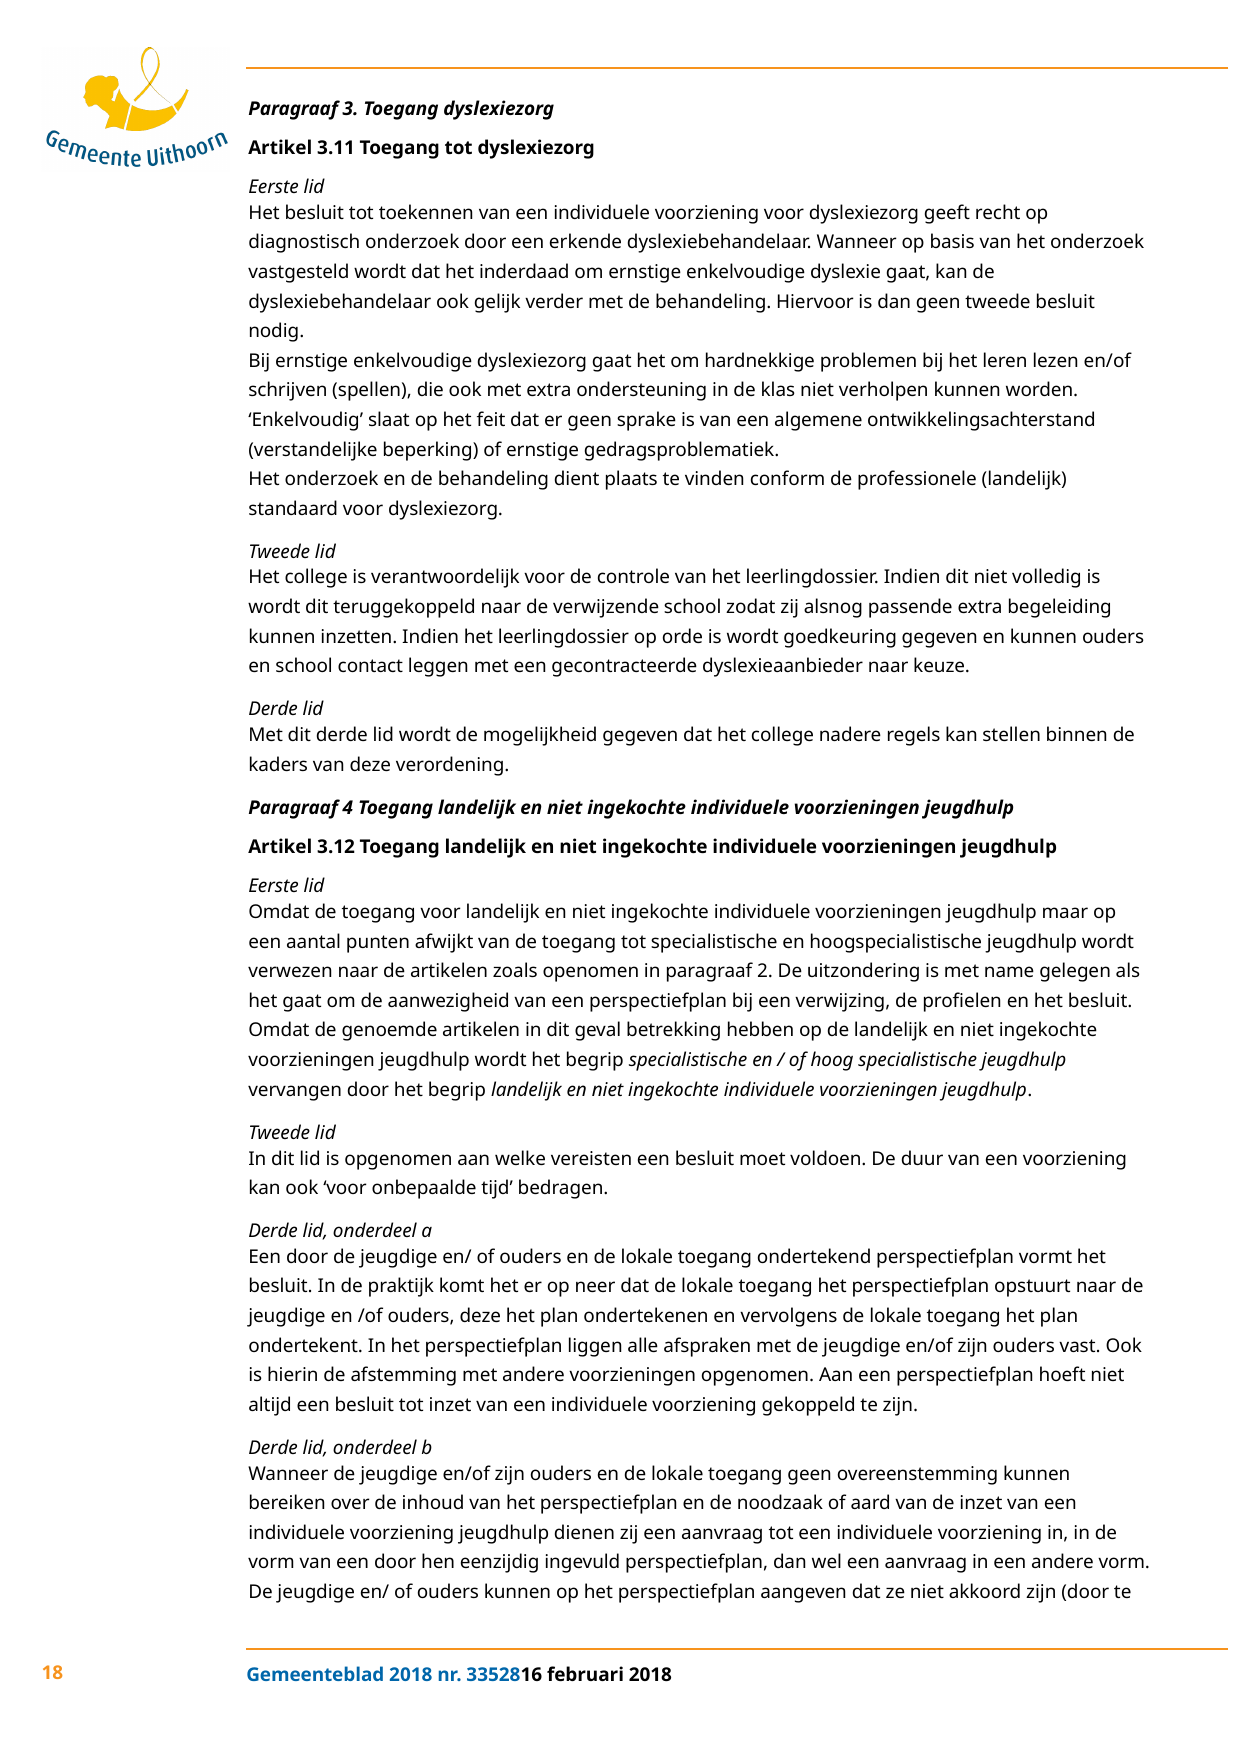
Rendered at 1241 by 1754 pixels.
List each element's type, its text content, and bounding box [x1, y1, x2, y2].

text Het besluit tot toekennen van een individuele voorziening voor dyslexiezorg geeft recht op diagnostisch onderzoek door een erkende dyslexiebehandelaar. Wanneer op basis van het onderzoek vastgesteld wordt dat het inderdaad om ernstige enkelvoudige dyslexie gaat, kan de dyslexiebehandelaar ook gelijk verder met de behandeling. Hiervoor is dan geen tweede besluit nodig. [248, 199, 1152, 343]
text Tweede lid [248, 538, 1152, 564]
text Paragraaf 4 Toegang landelijk en niet ingekochte individuele voorzieningen jeugdhulp [248, 794, 1152, 820]
text Artikel 3.11 Toegang tot dyslexiezorg [248, 134, 1152, 160]
text Een door de jeugdige en/ of ouders en de lokale toegang ondertekend perspectiefplan vormt het besluit. In de praktijk komt het er op neer dat de lokale toegang het perspectiefplan opstuurt naar de jeugdige en /of ouders, deze het plan ondertekenen en vervolgens de lokale toegang het plan ondertekent. In het perspectiefplan liggen alle afspraken met de jeugdige en/of zijn ouders vast. Ook is hierin de afstemming met andere voorzieningen opgenomen. Aan een perspectiefplan hoeft niet altijd een besluit tot inzet van een individuele voorziening gekoppeld te zijn. [248, 1243, 1152, 1417]
picture [41, 47, 231, 172]
text Het college is verantwoordelijk voor de controle van het leerlingdossier. Indien dit niet volledig is wordt dit teruggekoppeld naar de verwijzende school zodat zij alsnog passende extra begeleiding kunnen inzetten. Indien het leerlingdossier op orde is wordt goedkeuring gegeven en kunnen ouders en school contact leggen met een gecontracteerde dyslexieaanbieder naar keuze. [248, 564, 1152, 678]
text Omdat de toegang voor landelijk en niet ingekochte individuele voorzieningen jeugdhulp maar op een aantal punten afwijkt van de toegang tot specialistische en hoogspecialistische jeugdhulp wordt verwezen naar de artikelen zoals openomen in paragraaf 2. De uitzondering is met name gelegen als het gaat om de aanwezigheid van een perspectiefplan bij een verwijzing, de profielen en het besluit. [248, 898, 1152, 1013]
text Derde lid [248, 696, 1152, 721]
text Omdat de genoemde artikelen in dit geval betrekking hebben op de landelijk en niet ingekochte voorzieningen jeugdhulp wordt het begrip specialistische en / of hoog specialistische jeugdhulp vervangen door het begrip landelijk en niet ingekochte individuele voorzieningen jeugdhulp. [248, 1017, 1152, 1102]
text Wanneer de jeugdige en/of zijn ouders en de lokale toegang geen overeenstemming kunnen bereiken over de inhoud van het perspectiefplan en de noodzaak of aard van de inzet van een individuele voorziening jeugdhulp dienen zij een aanvraag tot een individuele voorziening in, in de vorm van een door hen eenzijdig ingevuld perspectiefplan, dan wel een aanvraag in een andere vorm. De jeugdige en/ of ouders kunnen op het perspectiefplan aangeven dat ze niet akkoord zijn (door te [248, 1460, 1152, 1604]
text Derde lid, onderdeel a [248, 1217, 1152, 1243]
text Paragraaf 3. Toegang dyslexiezorg [248, 95, 1152, 121]
text Derde lid, onderdeel b [248, 1434, 1152, 1460]
text Met dit derde lid wordt de mogelijkheid gegeven dat het college nadere regels kan stellen binnen de kaders van deze verordening. [248, 721, 1152, 777]
text In dit lid is opgenomen aan welke vereisten een besluit moet voldoen. De duur van een voorziening kan ook ‘voor onbepaalde tijd’ bedragen. [248, 1145, 1152, 1200]
text Eerste lid [248, 173, 1152, 199]
text Bij ernstige enkelvoudige dyslexiezorg gaat het om hardnekkige problemen bij het leren lezen en/of schrijven (spellen), die ook met extra ondersteuning in de klas niet verholpen kunnen worden. ‘Enkelvoudig’ slaat op het feit dat er geen sprake is van een algemene ontwikkelingsachterstand (verstandelijke beperking) of ernstige gedragsproblematiek. [248, 347, 1152, 461]
text Eerste lid [248, 873, 1152, 898]
text Het onderzoek en de behandeling dient plaats te vinden conform de professionele (landelijk) standaard voor dyslexiezorg. [248, 465, 1152, 521]
text Tweede lid [248, 1119, 1152, 1145]
text Artikel 3.12 Toegang landelijk en niet ingekochte individuele voorzieningen jeugdhulp [248, 833, 1152, 859]
